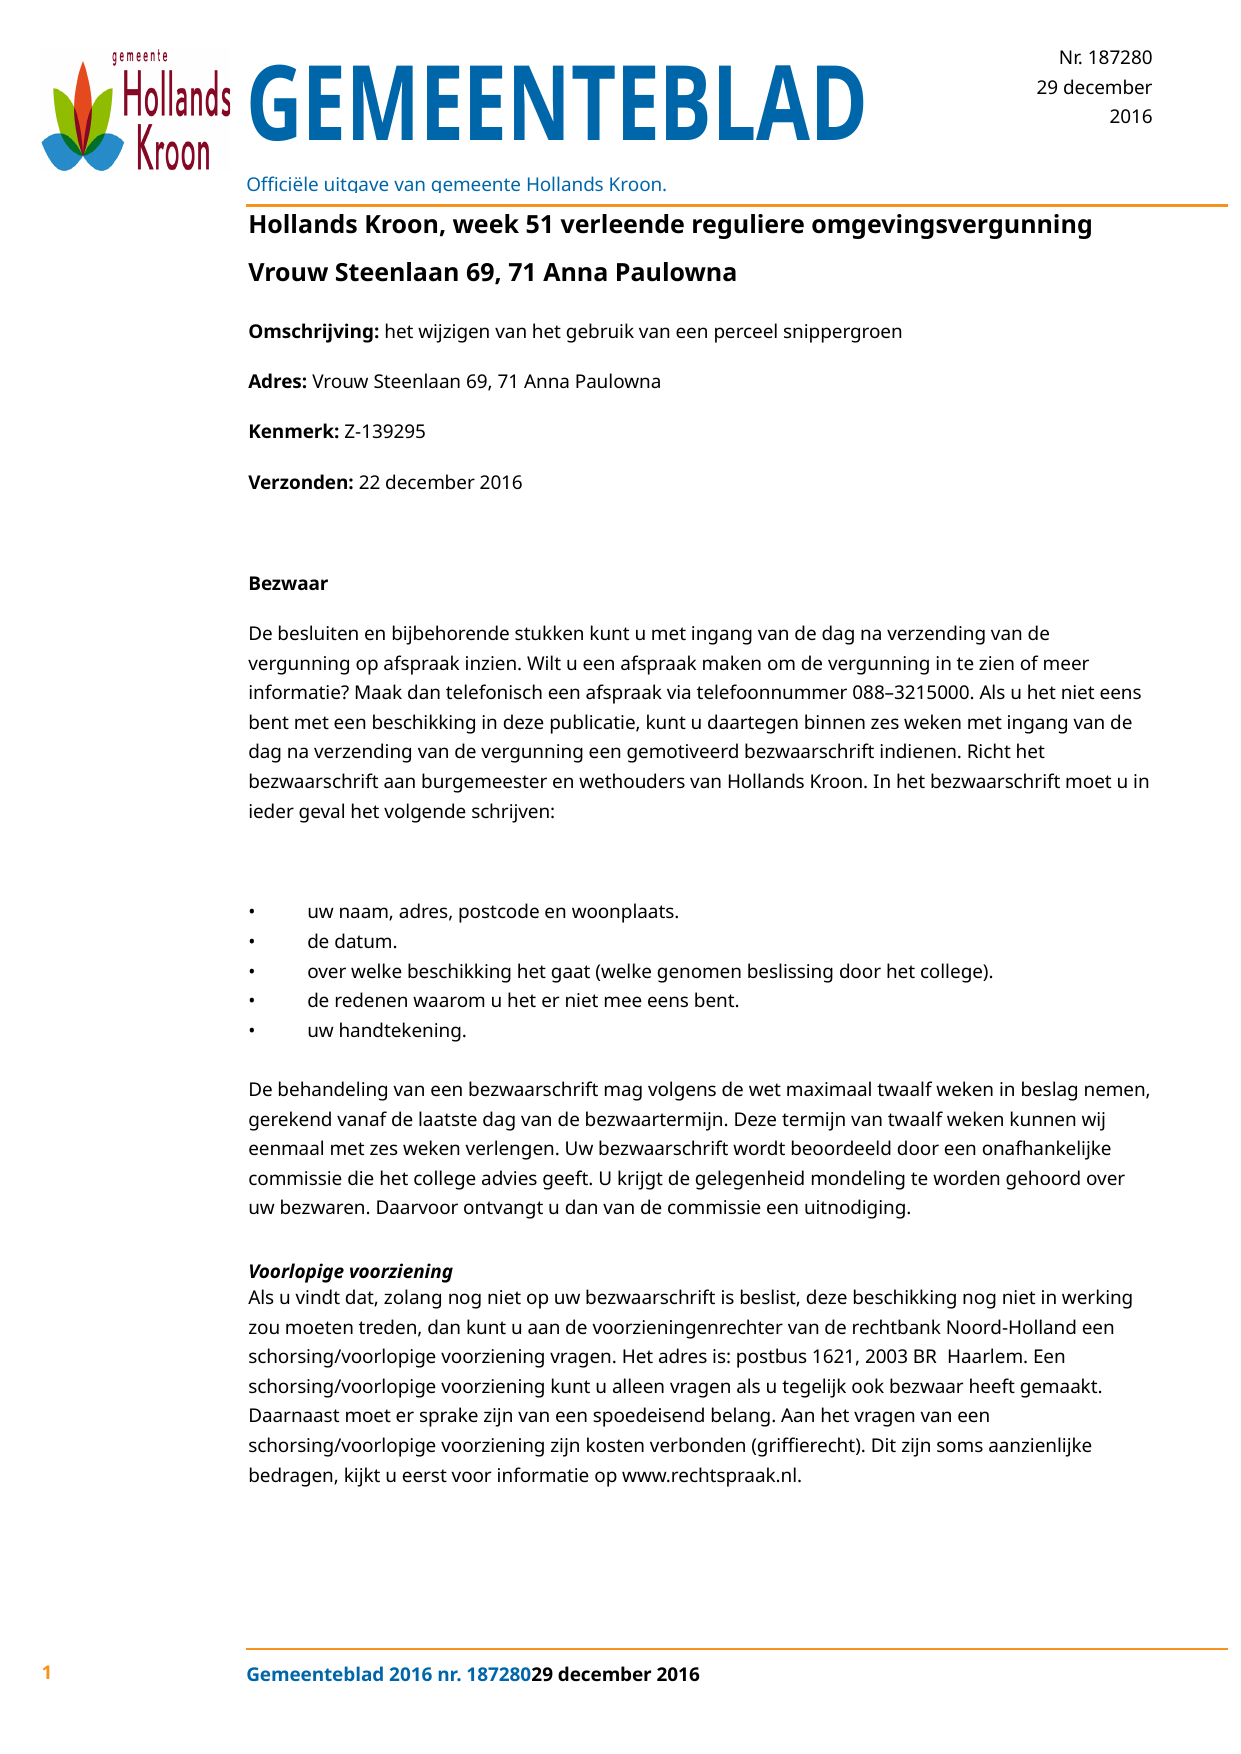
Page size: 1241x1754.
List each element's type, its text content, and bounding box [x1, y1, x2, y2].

text De besluiten en bijbehorende stukken kunt u met ingang van de dag na verzending van de vergunning op afspraak inzien. Wilt u een afspraak maken om de vergunning in te zien of meer informatie? Maak dan telefonisch een afspraak via telefoonnummer 088–3215000. Als u het niet eens bent met een beschikking in deze publicatie, kunt u daartegen binnen zes weken met ingang van de dag na verzending van de vergunning een gemotiveerd bezwaarschrift indienen. Richt het bezwaarschrift aan burgemeester en wethouders van Hollands Kroon. In het bezwaarschrift moet u in ieder geval het volgende schrijven: [248, 620, 1152, 824]
text Omschrijving: het wijzigen van het gebruik van een perceel snippergroen [248, 318, 1152, 344]
text Hollands Kroon, week 51 verleende reguliere omgevingsvergunning Vrouw Steenlaan 69, 71 Anna Paulowna [248, 207, 1152, 288]
text Adres: Vrouw Steenlaan 69, 71 Anna Paulowna [248, 368, 1152, 394]
list de redenen waarom u het er niet mee eens bent. [248, 987, 1152, 1013]
text Kenmerk: Z-139295 [248, 419, 1152, 444]
list uw handtekening. [248, 1017, 1152, 1043]
text Als u vindt dat, zolang nog niet op uw bezwaarschrift is beslist, deze beschikking nog niet in werking zou moeten treden, dan kunt u aan de voorzieningenrechter van de rechtbank Noord-Holland een schorsing/voorlopige voorziening vragen. Het adres is: postbus 1621, 2003 BR Haarlem. Een schorsing/voorlopige voorziening kunt u alleen vragen als u tegelijk ook bezwaar heeft gemaakt. Daarnaast moet er sprake zijn van een spoedeisend belang. Aan het vragen van een schorsing/voorlopige voorziening zijn kosten verbonden (griffierecht). Dit zijn soms aanzienlijke bedragen, kijkt u eerst voor informatie op www.rechtspraak.nl. [248, 1284, 1152, 1487]
picture [41, 47, 231, 172]
text Verzonden: 22 december 2016 [248, 469, 1152, 495]
list de datum. [248, 928, 1152, 954]
text Bezwaar [248, 570, 1152, 596]
text Voorlopige voorziening [248, 1258, 1152, 1284]
list uw naam, adres, postcode en woonplaats. [248, 899, 1152, 924]
text De behandeling van een bezwaarschrift mag volgens de wet maximaal twaalf weken in beslag nemen, gerekend vanaf de laatste dag van de bezwaartermijn. Deze termijn van twaalf weken kunnen wij eenmaal met zes weken verlengen. Uw bezwaarschrift wordt beoordeeld door een onafhankelijke commissie die het college advies geeft. U krijgt de gelegenheid mondeling te worden gehoord over uw bezwaren. Daarvoor ontvangt u dan van de commissie een uitnodiging. [248, 1076, 1152, 1220]
list over welke beschikking het gaat (welke genomen beslissing door het college). [248, 958, 1152, 984]
